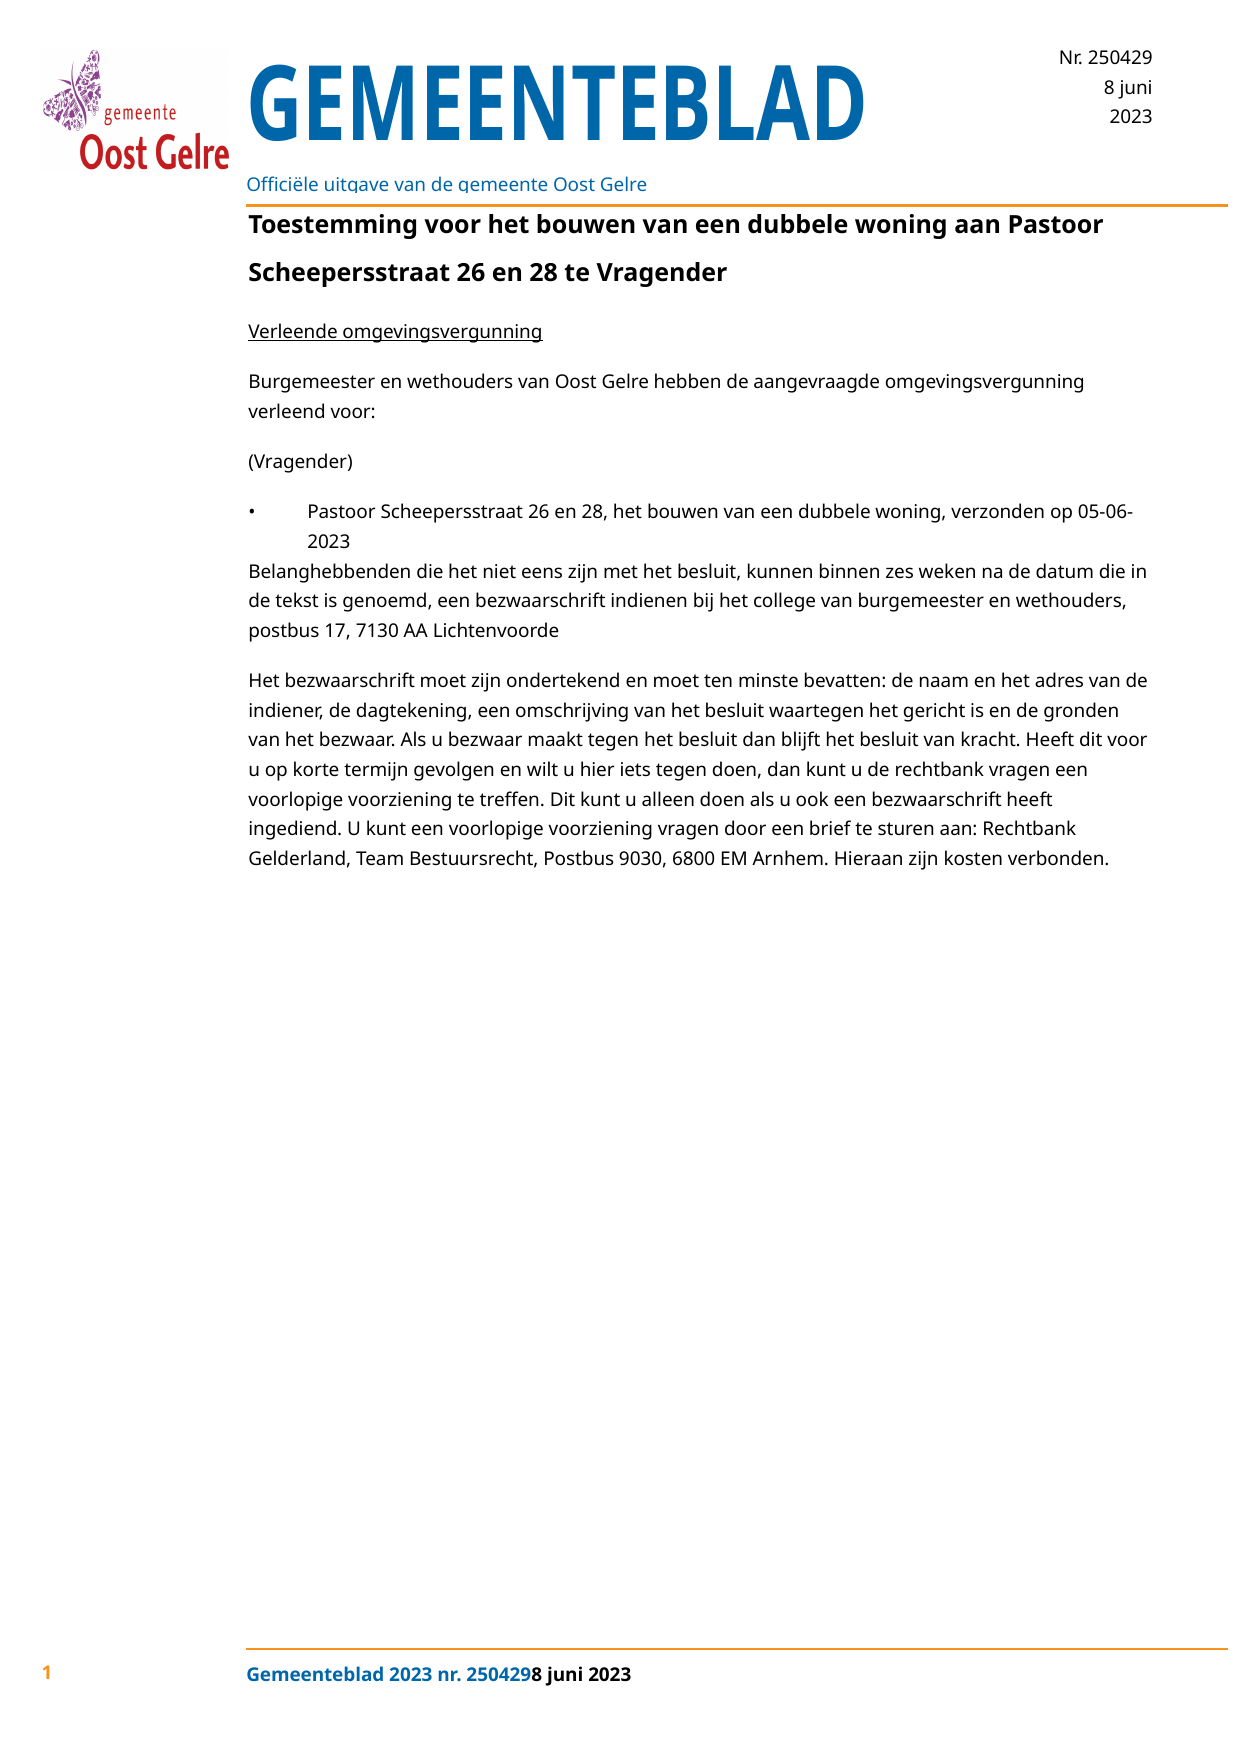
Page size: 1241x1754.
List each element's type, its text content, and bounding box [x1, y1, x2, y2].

list Pastoor Scheepersstraat 26 en 28, het bouwen van een dubbele woning, verzonden op 05-06-2023 [248, 499, 1152, 554]
text Verleende omgevingsvergunning [248, 318, 1152, 344]
picture [41, 47, 231, 172]
text (Vragender) [248, 448, 1152, 474]
text Belanghebbenden die het niet eens zijn met het besluit, kunnen binnen zes weken na de datum die in de tekst is genoemd, een bezwaarschrift indienen bij het college van burgemeester en wethouders, postbus 17, 7130 AA Lichtenvoorde [248, 558, 1152, 643]
text Toestemming voor het bouwen van een dubbele woning aan Pastoor Scheepersstraat 26 en 28 te Vragender [248, 207, 1152, 288]
text Burgemeester en wethouders van Oost Gelre hebben de aangevraagde omgevingsvergunning verleend voor: [248, 368, 1152, 424]
text Het bezwaarschrift moet zijn ondertekend en moet ten minste bevatten: de naam en het adres van de indiener, de dagtekening, een omschrijving van het besluit waartegen het gericht is en de gronden van het bezwaar. Als u bezwaar maakt tegen het besluit dan blijft het besluit van kracht. Heeft dit voor u op korte termijn gevolgen en wilt u hier iets tegen doen, dan kunt u de rechtbank vragen een voorlopige voorziening te treffen. Dit kunt u alleen doen als u ook een bezwaarschrift heeft ingediend. U kunt een voorlopige voorziening vragen door een brief te sturen aan: Rechtbank Gelderland, Team Bestuursrecht, Postbus 9030, 6800 EM Arnhem. Hieraan zijn kosten verbonden. [248, 667, 1152, 871]
